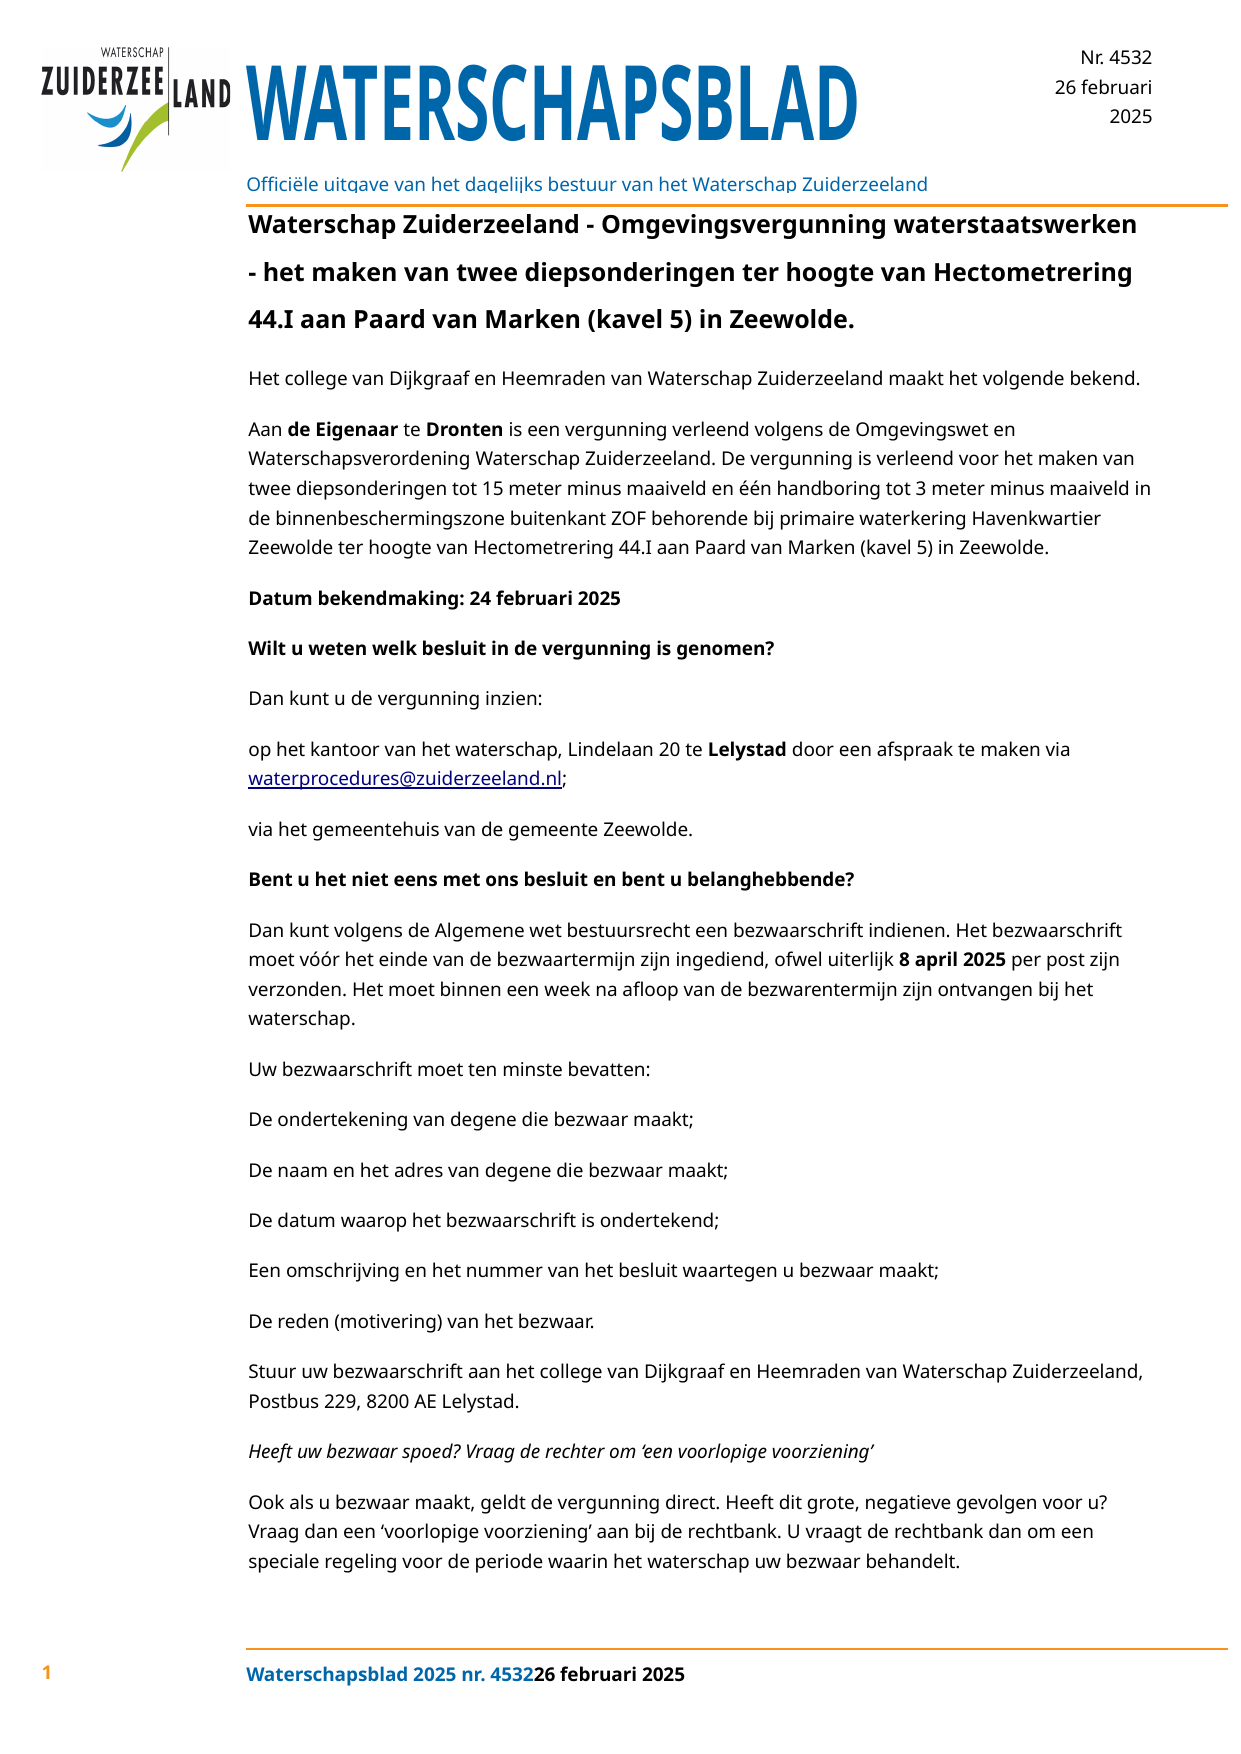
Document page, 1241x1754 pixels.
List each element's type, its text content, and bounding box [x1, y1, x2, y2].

text Uw bezwaarschrift moet ten minste bevatten: [248, 1056, 1152, 1082]
text Waterschap Zuiderzeeland - Omgevingsvergunning waterstaatswerken - het maken van twee diepsonderingen ter hoogte van Hectometrering 44.I aan Paard van Marken (kavel 5) in Zeewolde. [248, 207, 1152, 336]
text Aan de Eigenaar te Dronten is een vergunning verleend volgens de Omgevingswet en Waterschapsverordening Waterschap Zuiderzeeland. De vergunning is verleend voor het maken van twee diepsonderingen tot 15 meter minus maaiveld en één handboring tot 3 meter minus maaiveld in de binnenbeschermingszone buitenkant ZOF behorende bij primaire waterkering Havenkwartier Zeewolde ter hoogte van Hectometrering 44.I aan Paard van Marken (kavel 5) in Zeewolde. [248, 416, 1152, 560]
text Wilt u weten welk besluit in de vergunning is genomen? [248, 635, 1152, 661]
text op het kantoor van het waterschap, Lindelaan 20 te Lelystad door een afspraak te maken via waterprocedures@zuiderzeeland.nl; [248, 736, 1152, 791]
picture [41, 47, 231, 172]
text via het gemeentehuis van de gemeente Zeewolde. [248, 816, 1152, 842]
text Datum bekendmaking: 24 februari 2025 [248, 585, 1152, 610]
text Bent u het niet eens met ons besluit en bent u belanghebbende? [248, 866, 1152, 892]
text Een omschrijving en het nummer van het besluit waartegen u bezwaar maakt; [248, 1258, 1152, 1283]
text Dan kunt u de vergunning inzien: [248, 686, 1152, 711]
text Stuur uw bezwaarschrift aan het college van Dijkgraaf en Heemraden van Waterschap Zuiderzeeland, Postbus 229, 8200 AE Lelystad. [248, 1358, 1152, 1414]
text De reden (motivering) van het bezwaar. [248, 1308, 1152, 1334]
text Het college van Dijkgraaf en Heemraden van Waterschap Zuiderzeeland maakt het volgende bekend. [248, 366, 1152, 391]
text Heeft uw bezwaar spoed? Vraag de rechter om ‘een voorlopige voorziening’ [248, 1438, 1152, 1464]
text De ondertekening van degene die bezwaar maakt; [248, 1106, 1152, 1132]
text De naam en het adres van degene die bezwaar maakt; [248, 1157, 1152, 1182]
text Dan kunt volgens de Algemene wet bestuursrecht een bezwaarschrift indienen. Het bezwaarschrift moet vóór het einde van de bezwaartermijn zijn ingediend, ofwel uiterlijk 8 april 2025 per post zijn verzonden. Het moet binnen een week na afloop van de bezwarentermijn zijn ontvangen bij het waterschap. [248, 917, 1152, 1031]
text De datum waarop het bezwaarschrift is ondertekend; [248, 1207, 1152, 1233]
text Ook als u bezwaar maakt, geldt de vergunning direct. Heeft dit grote, negatieve gevolgen voor u? Vraag dan een ‘voorlopige voorziening’ aan bij de rechtbank. U vraagt de rechtbank dan om een speciale regeling voor de periode waarin het waterschap uw bezwaar behandelt. [248, 1489, 1152, 1574]
